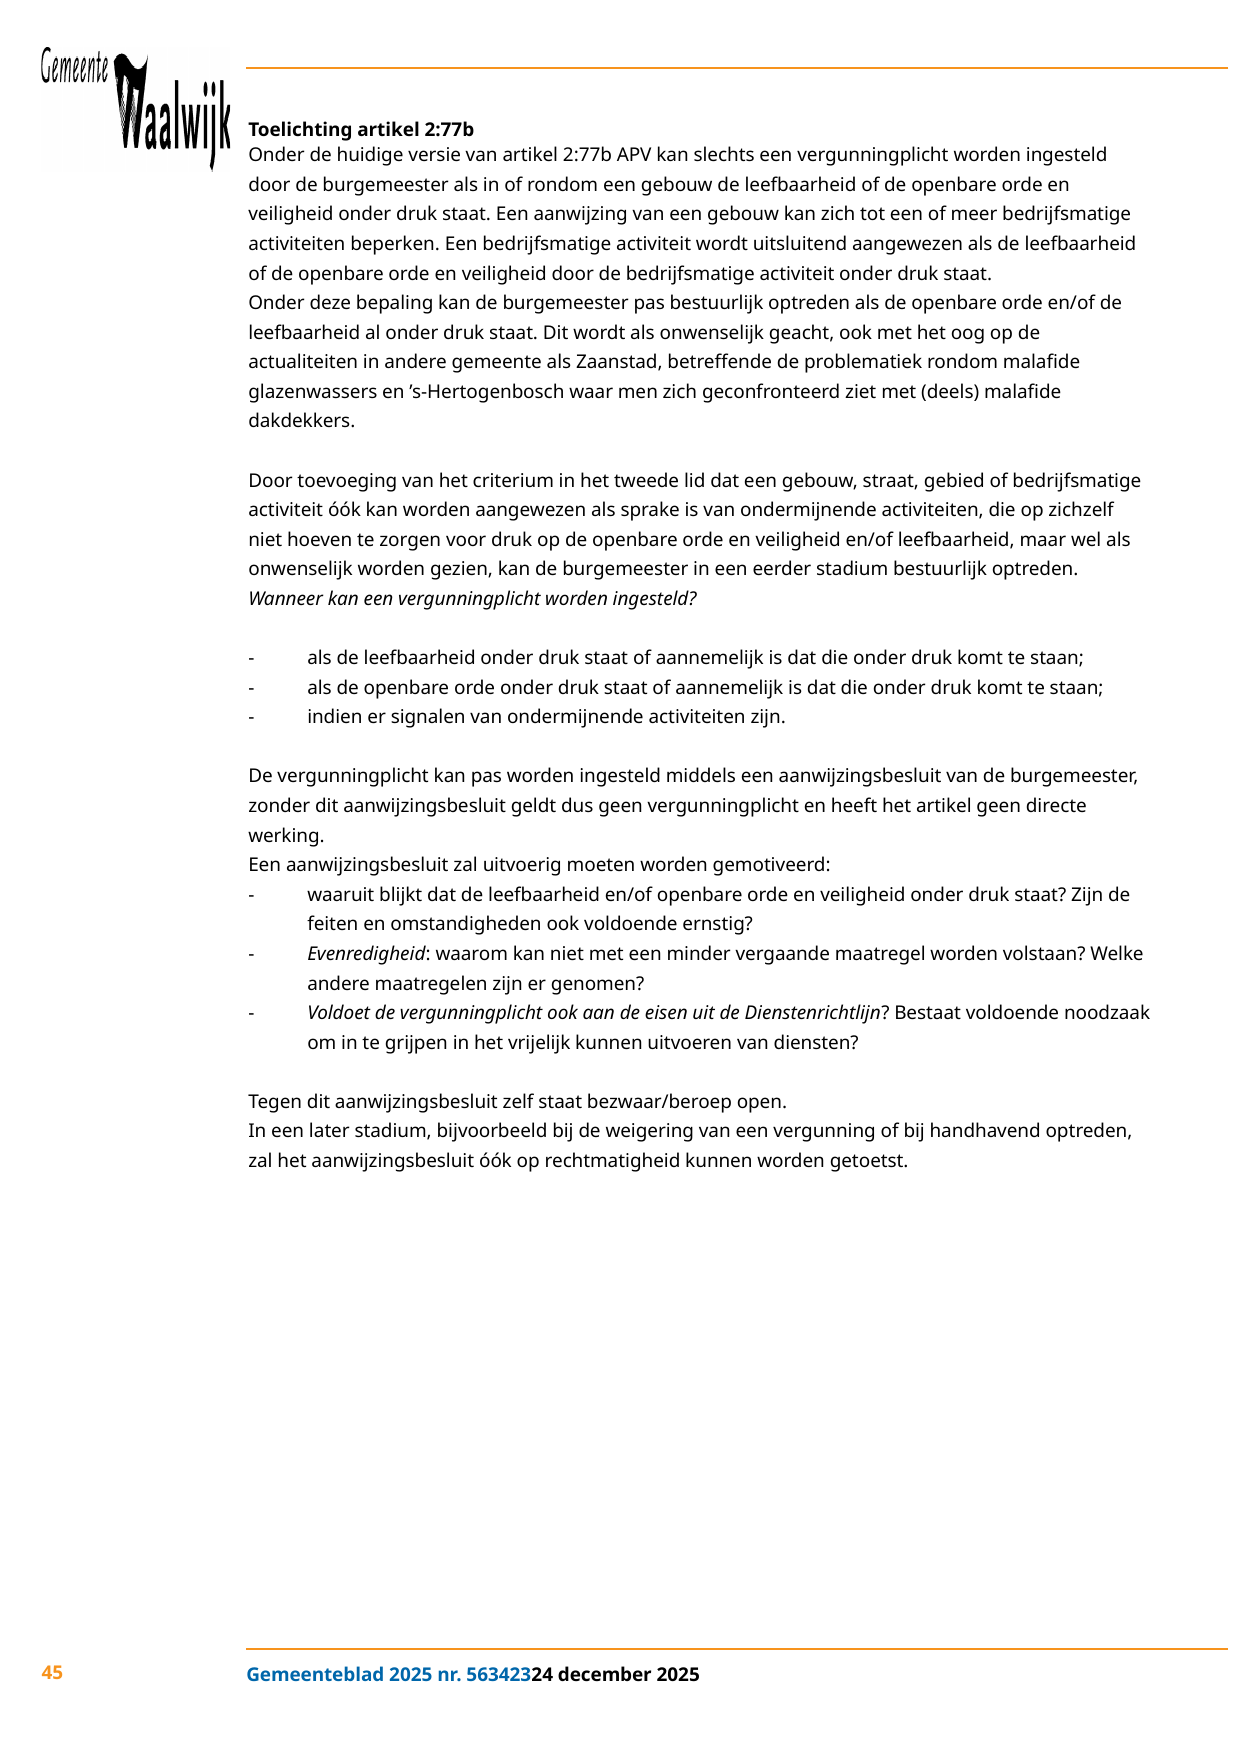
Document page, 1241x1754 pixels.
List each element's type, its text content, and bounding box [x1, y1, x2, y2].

text In een later stadium, bijvoorbeeld bij de weigering van een vergunning of bij handhavend optreden, zal het aanwijzingsbesluit óók op rechtmatigheid kunnen worden getoetst. [248, 1118, 1152, 1173]
picture [41, 47, 231, 172]
list waaruit blijkt dat de leefbaarheid en/of openbare orde en veiligheid onder druk staat? Zijn de feiten en omstandigheden ook voldoende ernstig? [248, 881, 1152, 936]
list Voldoet de vergunningplicht ook aan de eisen uit de Dienstenrichtlijn? Bestaat voldoende noodzaak om in te grijpen in het vrijelijk kunnen uitvoeren van diensten? [248, 999, 1152, 1055]
text Onder de huidige versie van artikel 2:77b APV kan slechts een vergunningplicht worden ingesteld door de burgemeester als in of rondom een gebouw de leefbaarheid of de openbare orde en veiligheid onder druk staat. Een aanwijzing van een gebouw kan zich tot een of meer bedrijfsmatige activiteiten beperken. Een bedrijfsmatige activiteit wordt uitsluitend aangewezen als de leefbaarheid of de openbare orde en veiligheid door de bedrijfsmatige activiteit onder druk staat. [248, 141, 1152, 286]
list indien er signalen van ondermijnende activiteiten zijn. [248, 703, 1152, 729]
text Door toevoeging van het criterium in het tweede lid dat een gebouw, straat, gebied of bedrijfsmatige activiteit óók kan worden aangewezen als sprake is van ondermijnende activiteiten, die op zichzelf niet hoeven te zorgen voor druk op de openbare orde en veiligheid en/of leefbaarheid, maar wel als onwenselijk worden gezien, kan de burgemeester in een eerder stadium bestuurlijk optreden. [248, 467, 1152, 581]
text Een aanwijzingsbesluit zal uitvoerig moeten worden gemotiveerd: [248, 851, 1152, 877]
text De vergunningplicht kan pas worden ingesteld middels een aanwijzingsbesluit van de burgemeester, zonder dit aanwijzingsbesluit geldt dus geen vergunningplicht en heeft het artikel geen directe werking. [248, 763, 1152, 848]
text Toelichting artikel 2:77b [248, 116, 1152, 141]
text Onder deze bepaling kan de burgemeester pas bestuurlijk optreden als de openbare orde en/of de leefbaarheid al onder druk staat. Dit wordt als onwenselijk geacht, ook met het oog op de actualiteiten in andere gemeente als Zaanstad, betreffende de problematiek rondom malafide glazenwassers en ’s-Hertogenbosch waar men zich geconfronteerd ziet met (deels) malafide dakdekkers. [248, 289, 1152, 433]
text Wanneer kan een vergunningplicht worden ingesteld? [248, 585, 1152, 611]
list als de openbare orde onder druk staat of aannemelijk is dat die onder druk komt te staan; [248, 674, 1152, 700]
text Tegen dit aanwijzingsbesluit zelf staat bezwaar/beroep open. [248, 1088, 1152, 1114]
list Evenredigheid: waarom kan niet met een minder vergaande maatregel worden volstaan? Welke andere maatregelen zijn er genomen? [248, 940, 1152, 996]
list als de leefbaarheid onder druk staat of aannemelijk is dat die onder druk komt te staan; [248, 644, 1152, 670]
